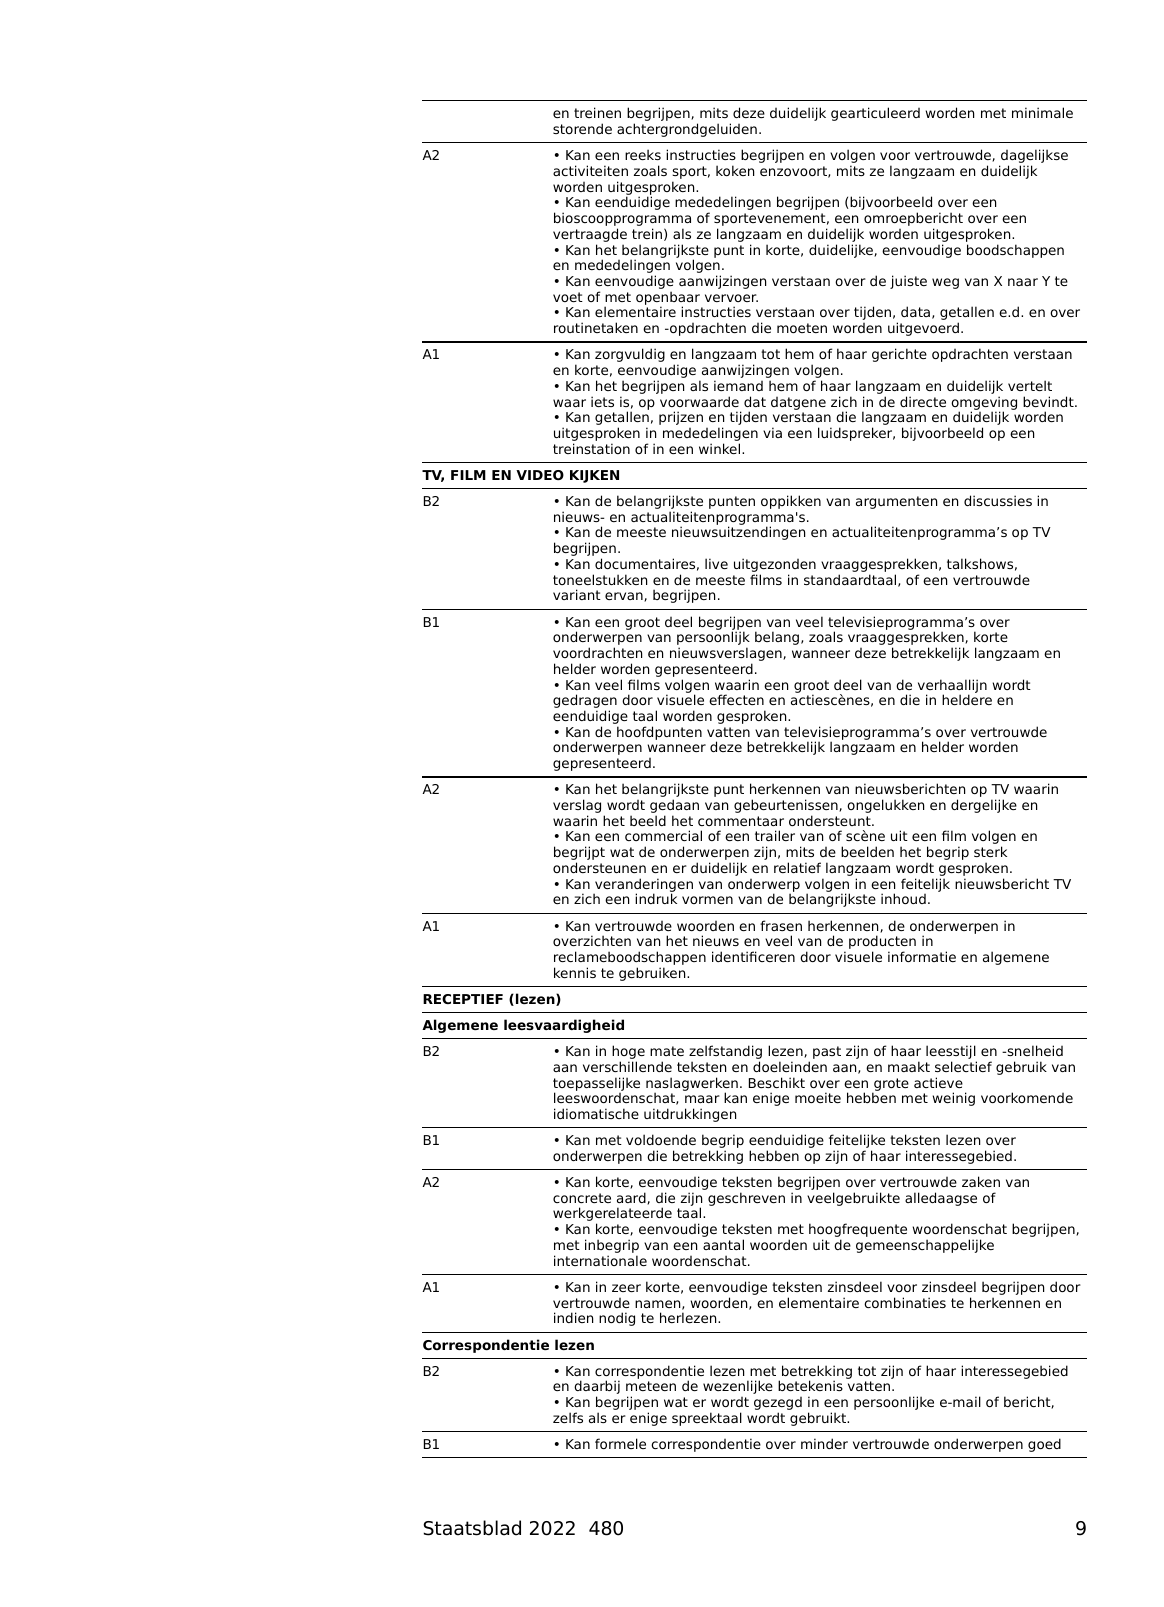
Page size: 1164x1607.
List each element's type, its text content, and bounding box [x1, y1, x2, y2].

table_cell • Kan een groot deel begrijpen van veel televisieprogramma’s over onderwerpen van persoonlijk belang, zoals vraaggesprekken, korte voordrachten en nieuwsverslagen, wanneer deze betrekkelijk langzaam en helder worden gepresenteerd. • Kan veel films volgen waarin een groot deel van de verhaallijn wordt gedragen door visuele effecten en actiescènes, en die in heldere en eenduidige taal worden gesproken. • Kan de hoofdpunten vatten van televisieprogramma’s over vertrouwde onderwerpen wanneer deze betrekkelijk langzaam en helder worden gepresenteerd. [547, 610, 1087, 776]
table_cell A2 [422, 778, 547, 913]
table_cell Algemene leesvaardigheid [422, 1013, 1087, 1038]
table_cell • Kan een reeks instructies begrijpen en volgen voor vertrouwde, dagelijkse activiteiten zoals sport, koken enzovoort, mits ze langzaam en duidelijk worden uitgesproken. • Kan eenduidige mededelingen begrijpen (bijvoorbeeld over een bioscoopprogramma of sportevenement, een omroepbericht over een vertraagde trein) als ze langzaam en duidelijk worden uitgesproken. • Kan het belangrijkste punt in korte, duidelijke, eenvoudige boodschappen en mededelingen volgen. • Kan eenvoudige aanwijzingen verstaan over de juiste weg van X naar Y te voet of met openbaar vervoer. • Kan elementaire instructies verstaan over tijden, data, getallen e.d. en over routinetaken en -opdrachten die moeten worden uitgevoerd. [547, 143, 1087, 341]
table_cell • Kan formele correspondentie over minder vertrouwde onderwerpen goed [547, 1432, 1087, 1457]
table_cell en treinen begrijpen, mits deze duidelijk gearticuleerd worden met minimale storende achtergrondgeluiden. [547, 101, 1087, 142]
table_cell • Kan de belangrijkste punten oppikken van argumenten en discussies in nieuws- en actualiteitenprogramma's. • Kan de meeste nieuwsuitzendingen en actualiteitenprogramma’s op TV begrijpen. • Kan documentaires, live uitgezonden vraaggesprekken, talkshows, toneelstukken en de meeste films in standaardtaal, of een vertrouwde variant ervan, begrijpen. [547, 489, 1087, 609]
table_cell B2 [422, 489, 547, 609]
table_cell A2 [422, 1170, 547, 1274]
table_cell • Kan in hoge mate zelfstandig lezen, past zijn of haar leesstijl en -snelheid aan verschillende teksten en doeleinden aan, en maakt selectief gebruik van toepasselijke naslagwerken. Beschikt over een grote actieve leeswoordenschat, maar kan enige moeite hebben met weinig voorkomende idiomatische uitdrukkingen [547, 1039, 1087, 1127]
table_cell • Kan correspondentie lezen met betrekking tot zijn of haar interessegebied en daarbij meteen de wezenlijke betekenis vatten. • Kan begrijpen wat er wordt gezegd in een persoonlijke e-mail of bericht, zelfs als er enige spreektaal wordt gebruikt. [547, 1359, 1087, 1431]
table_cell A2 [422, 143, 547, 341]
table_cell A1 [422, 1275, 547, 1332]
table_cell • Kan korte, eenvoudige teksten begrijpen over vertrouwde zaken van concrete aard, die zijn geschreven in veelgebruikte alledaagse of werkgerelateerde taal. • Kan korte, eenvoudige teksten met hoogfrequente woordenschat begrijpen, met inbegrip van een aantal woorden uit de gemeenschappelijke internationale woordenschat. [547, 1170, 1087, 1274]
table_cell • Kan het belangrijkste punt herkennen van nieuwsberichten op TV waarin verslag wordt gedaan van gebeurtenissen, ongelukken en dergelijke en waarin het beeld het commentaar ondersteunt. • Kan een commercial of een trailer van of scène uit een film volgen en begrijpt wat de onderwerpen zijn, mits de beelden het begrip sterk ondersteunen en er duidelijk en relatief langzaam wordt gesproken. • Kan veranderingen van onderwerp volgen in een feitelijk nieuwsbericht TV en zich een indruk vormen van de belangrijkste inhoud. [547, 778, 1087, 913]
table_cell TV, FILM EN VIDEO KIJKEN [422, 463, 1087, 488]
table_cell B1 [422, 1128, 547, 1169]
table_cell • Kan in zeer korte, eenvoudige teksten zinsdeel voor zinsdeel begrijpen door vertrouwde namen, woorden, en elementaire combinaties te herkennen en indien nodig te herlezen. [547, 1275, 1087, 1332]
table_cell [422, 101, 547, 142]
table_cell B2 [422, 1359, 547, 1431]
table_cell • Kan met voldoende begrip eenduidige feitelijke teksten lezen over onderwerpen die betrekking hebben op zijn of haar interessegebied. [547, 1128, 1087, 1169]
table_cell A1 [422, 343, 547, 462]
table_cell • Kan zorgvuldig en langzaam tot hem of haar gerichte opdrachten verstaan en korte, eenvoudige aanwijzingen volgen. • Kan het begrijpen als iemand hem of haar langzaam en duidelijk vertelt waar iets is, op voorwaarde dat datgene zich in de directe omgeving bevindt. • Kan getallen, prijzen en tijden verstaan die langzaam en duidelijk worden uitgesproken in mededelingen via een luidspreker, bijvoorbeeld op een treinstation of in een winkel. [547, 343, 1087, 462]
table_cell • Kan vertrouwde woorden en frasen herkennen, de onderwerpen in overzichten van het nieuws en veel van de producten in reclameboodschappen identificeren door visuele informatie en algemene kennis te gebruiken. [547, 914, 1087, 986]
table_cell B1 [422, 1432, 547, 1457]
table_cell A1 [422, 914, 547, 986]
table_cell B2 [422, 1039, 547, 1127]
table_cell Correspondentie lezen [422, 1333, 1087, 1358]
table_cell RECEPTIEF (lezen) [422, 987, 1087, 1012]
table_cell B1 [422, 610, 547, 776]
